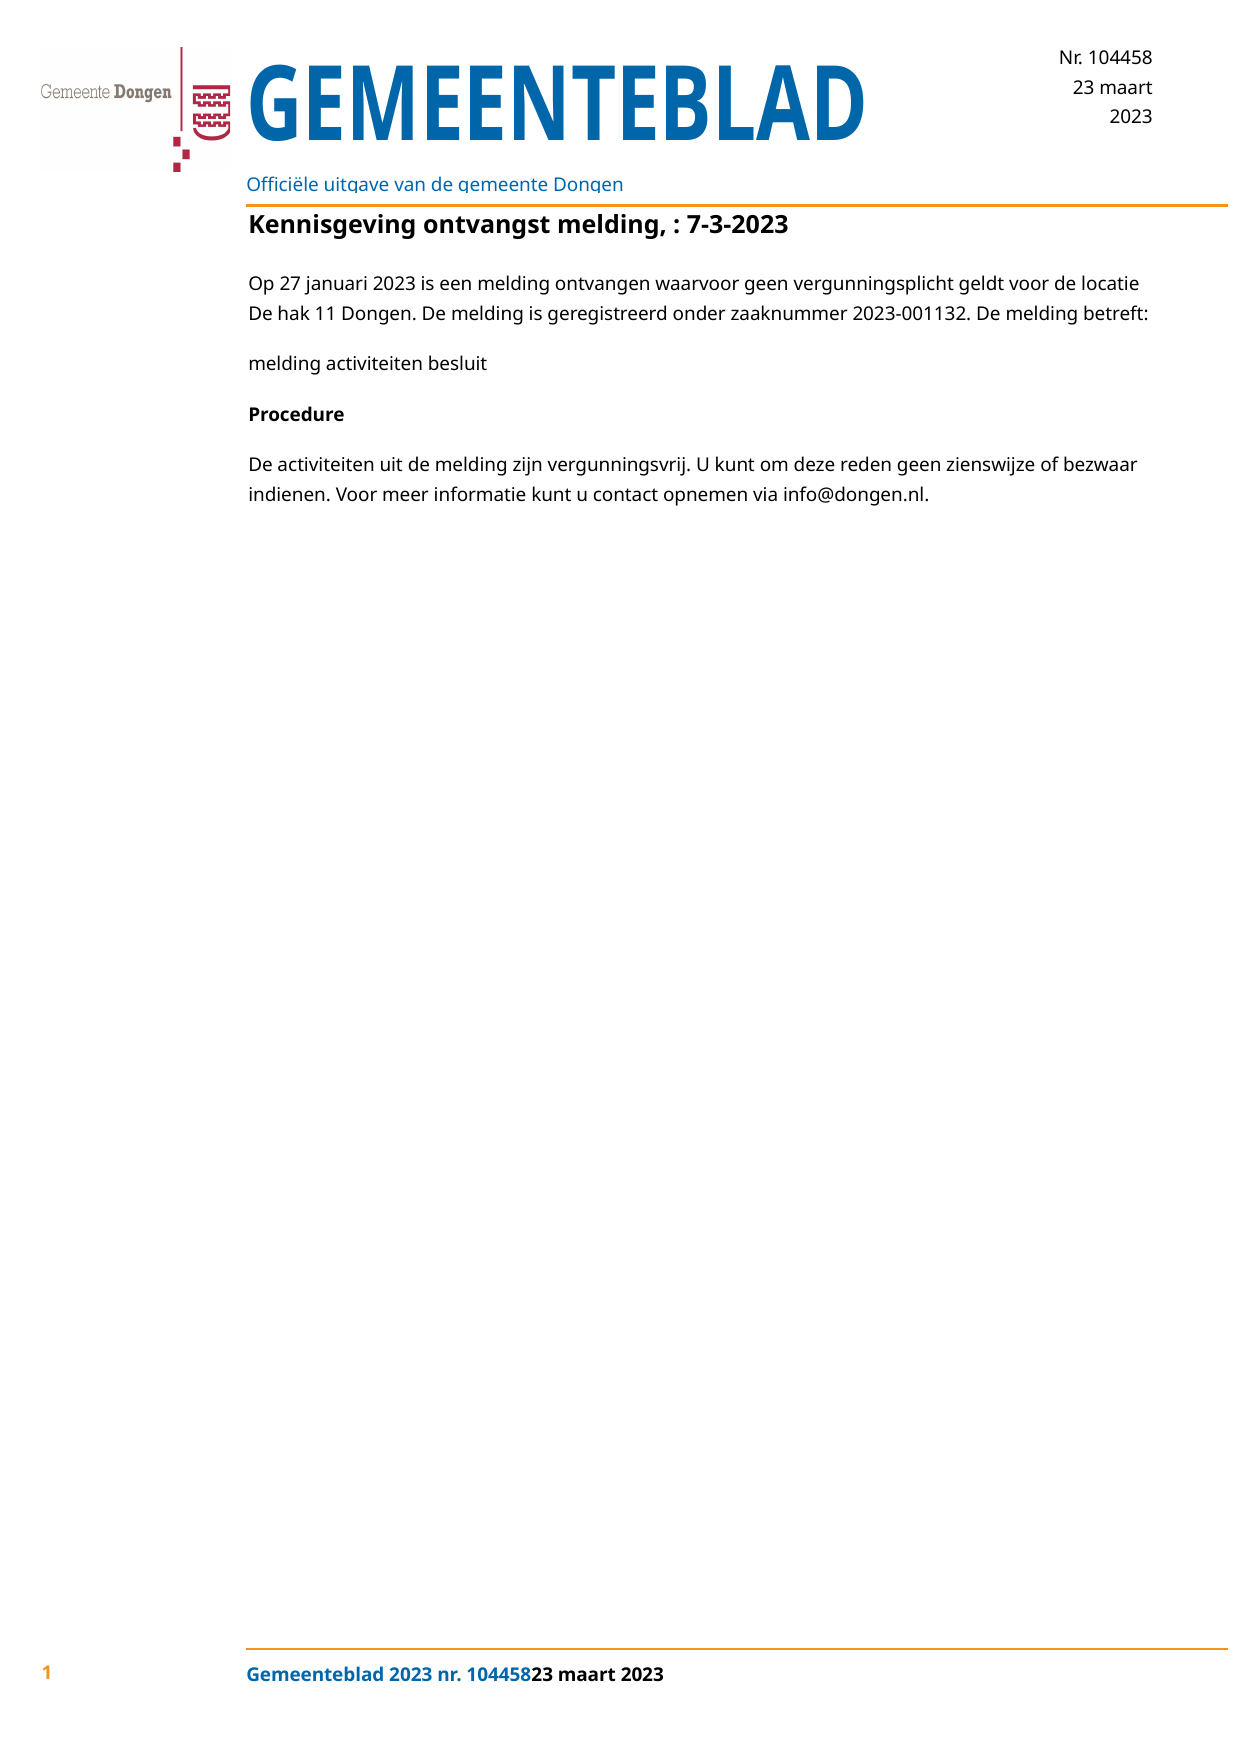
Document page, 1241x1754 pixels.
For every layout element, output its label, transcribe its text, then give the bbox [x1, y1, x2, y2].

text Kennisgeving ontvangst melding, : 7-3-2023 [248, 207, 1152, 241]
text melding activiteiten besluit [248, 350, 1152, 376]
text Op 27 januari 2023 is een melding ontvangen waarvoor geen vergunningsplicht geldt voor de locatie De hak 11 Dongen. De melding is geregistreerd onder zaaknummer 2023-001132. De melding betreft: [248, 270, 1152, 326]
text De activiteiten uit de melding zijn vergunningsvrij. U kunt om deze reden geen zienswijze of bezwaar indienen. Voor meer informatie kunt u contact opnemen via info@dongen.nl. [248, 451, 1152, 506]
text Procedure [248, 401, 1152, 426]
picture [41, 47, 231, 172]
